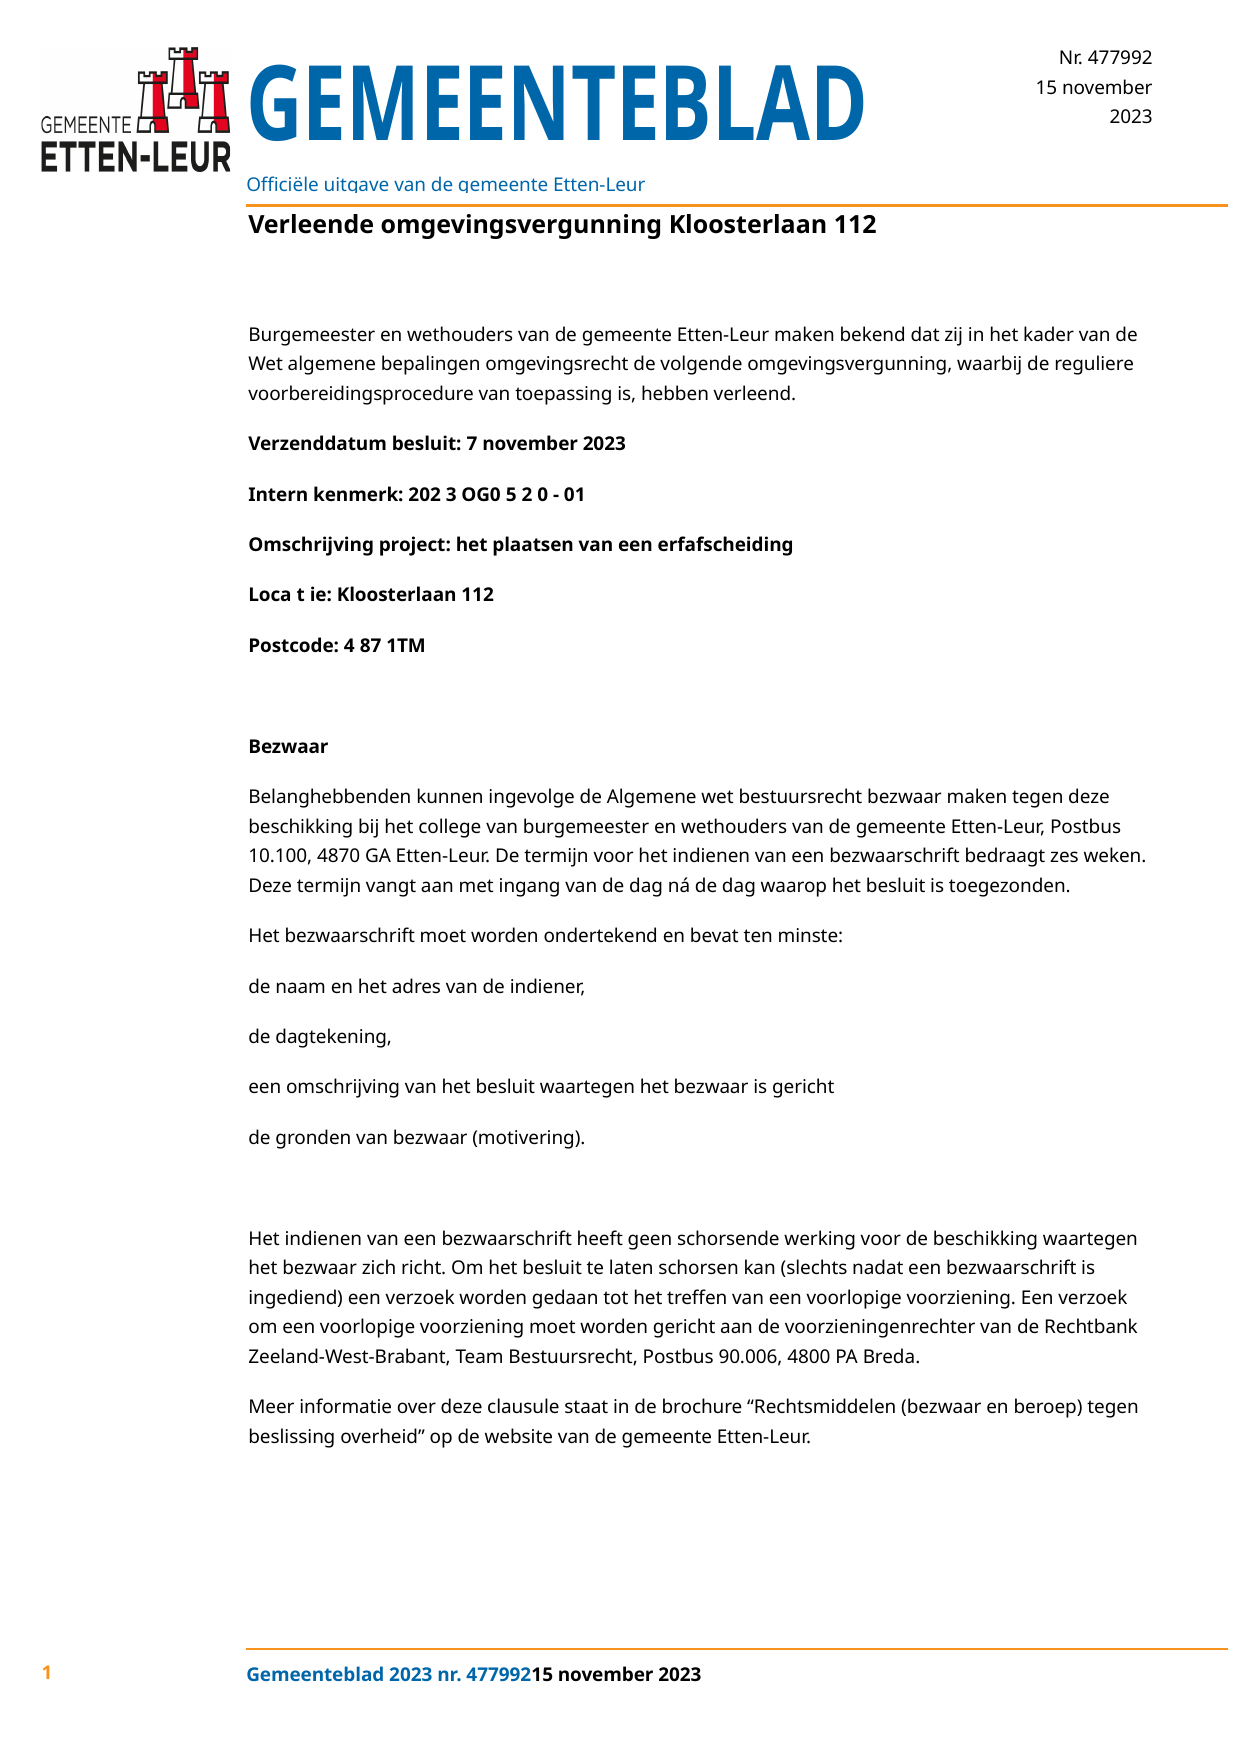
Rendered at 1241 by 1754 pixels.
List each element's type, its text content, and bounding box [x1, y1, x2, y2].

text de dagtekening, [248, 1023, 1152, 1049]
text Intern kenmerk: 202 3 OG0 5 2 0 - 01 [248, 481, 1152, 506]
text Burgemeester en wethouders van de gemeente Etten-Leur maken bekend dat zij in het kader van de Wet algemene bepalingen omgevingsrecht de volgende omgevingsvergunning, waarbij de reguliere voorbereidingsprocedure van toepassing is, hebben verleend. [248, 321, 1152, 406]
text Loca t ie: Kloosterlaan 112 [248, 582, 1152, 607]
text een omschrijving van het besluit waartegen het bezwaar is gericht [248, 1074, 1152, 1099]
text Bezwaar [248, 733, 1152, 758]
text Postcode: 4 87 1TM [248, 632, 1152, 658]
text Belanghebbenden kunnen ingevolge de Algemene wet bestuursrecht bezwaar maken tegen deze beschikking bij het college van burgemeester en wethouders van de gemeente Etten-Leur, Postbus 10.100, 4870 GA Etten-Leur. De termijn voor het indienen van een bezwaarschrift bedraagt zes weken. Deze termijn vangt aan met ingang van de dag ná de dag waarop het besluit is toegezonden. [248, 783, 1152, 898]
text Verzenddatum besluit: 7 november 2023 [248, 430, 1152, 456]
text Meer informatie over deze clausule staat in de brochure “Rechtsmiddelen (bezwaar en beroep) tegen beslissing overheid” op de website van de gemeente Etten-Leur. [248, 1394, 1152, 1449]
text de naam en het adres van de indiener, [248, 973, 1152, 998]
text Het indienen van een bezwaarschrift heeft geen schorsende werking voor de beschikking waartegen het bezwaar zich richt. Om het besluit te laten schorsen kan (slechts nadat een bezwaarschrift is ingediend) een verzoek worden gedaan tot het treffen van een voorlopige voorziening. Een verzoek om een voorlopige voorziening moet worden gericht aan de voorzieningenrechter van de Rechtbank Zeeland-West-Brabant, Team Bestuursrecht, Postbus 90.006, 4800 PA Breda. [248, 1225, 1152, 1369]
picture [41, 47, 231, 172]
text Het bezwaarschrift moet worden ondertekend en bevat ten minste: [248, 922, 1152, 948]
text Omschrijving project: het plaatsen van een erfafscheiding [248, 531, 1152, 557]
text de gronden van bezwaar (motivering). [248, 1124, 1152, 1150]
text Verleende omgevingsvergunning Kloosterlaan 112 [248, 207, 1152, 241]
